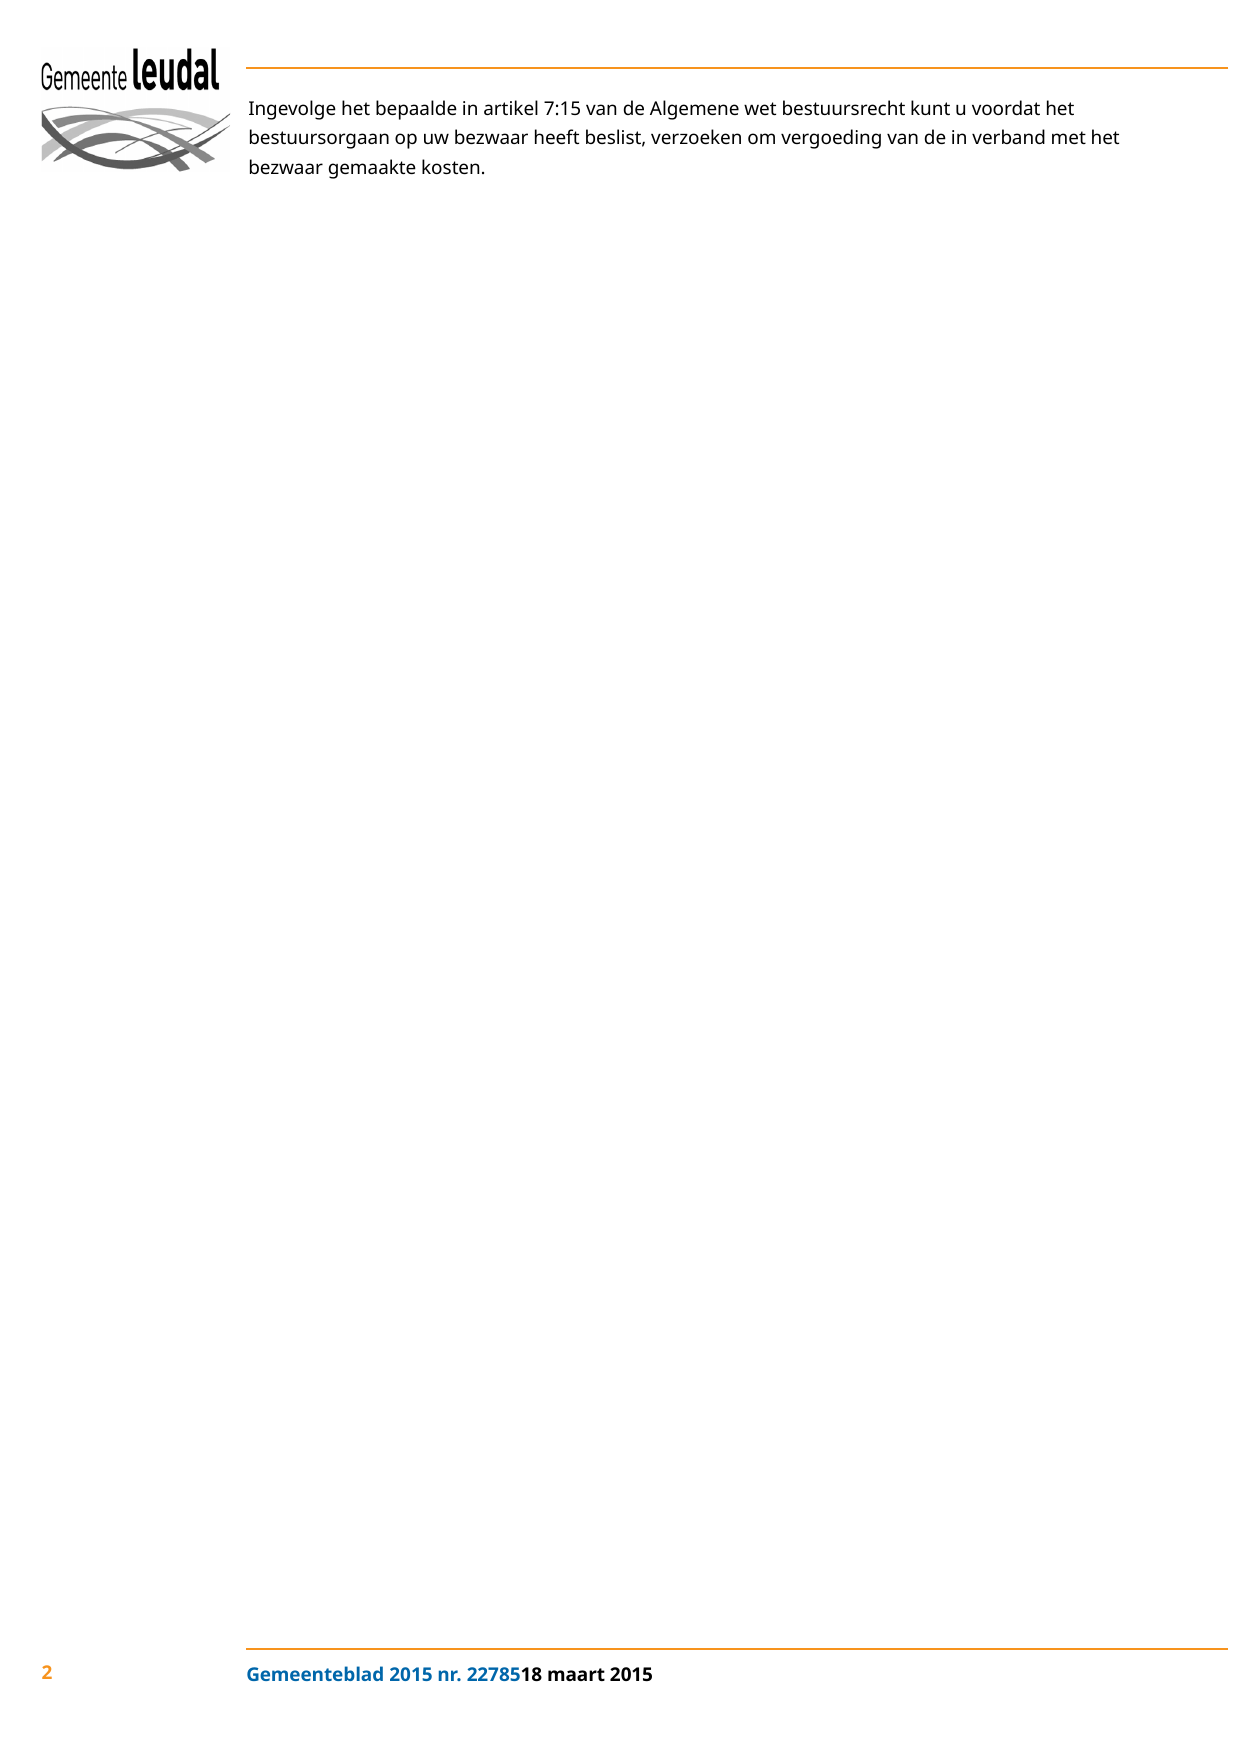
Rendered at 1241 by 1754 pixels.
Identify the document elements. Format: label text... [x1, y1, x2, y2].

text Ingevolge het bepaalde in artikel 7:15 van de Algemene wet bestuursrecht kunt u voordat het bestuursorgaan op uw bezwaar heeft beslist, verzoeken om vergoeding van de in verband met het bezwaar gemaakte kosten. [248, 95, 1152, 180]
picture [41, 47, 231, 172]
